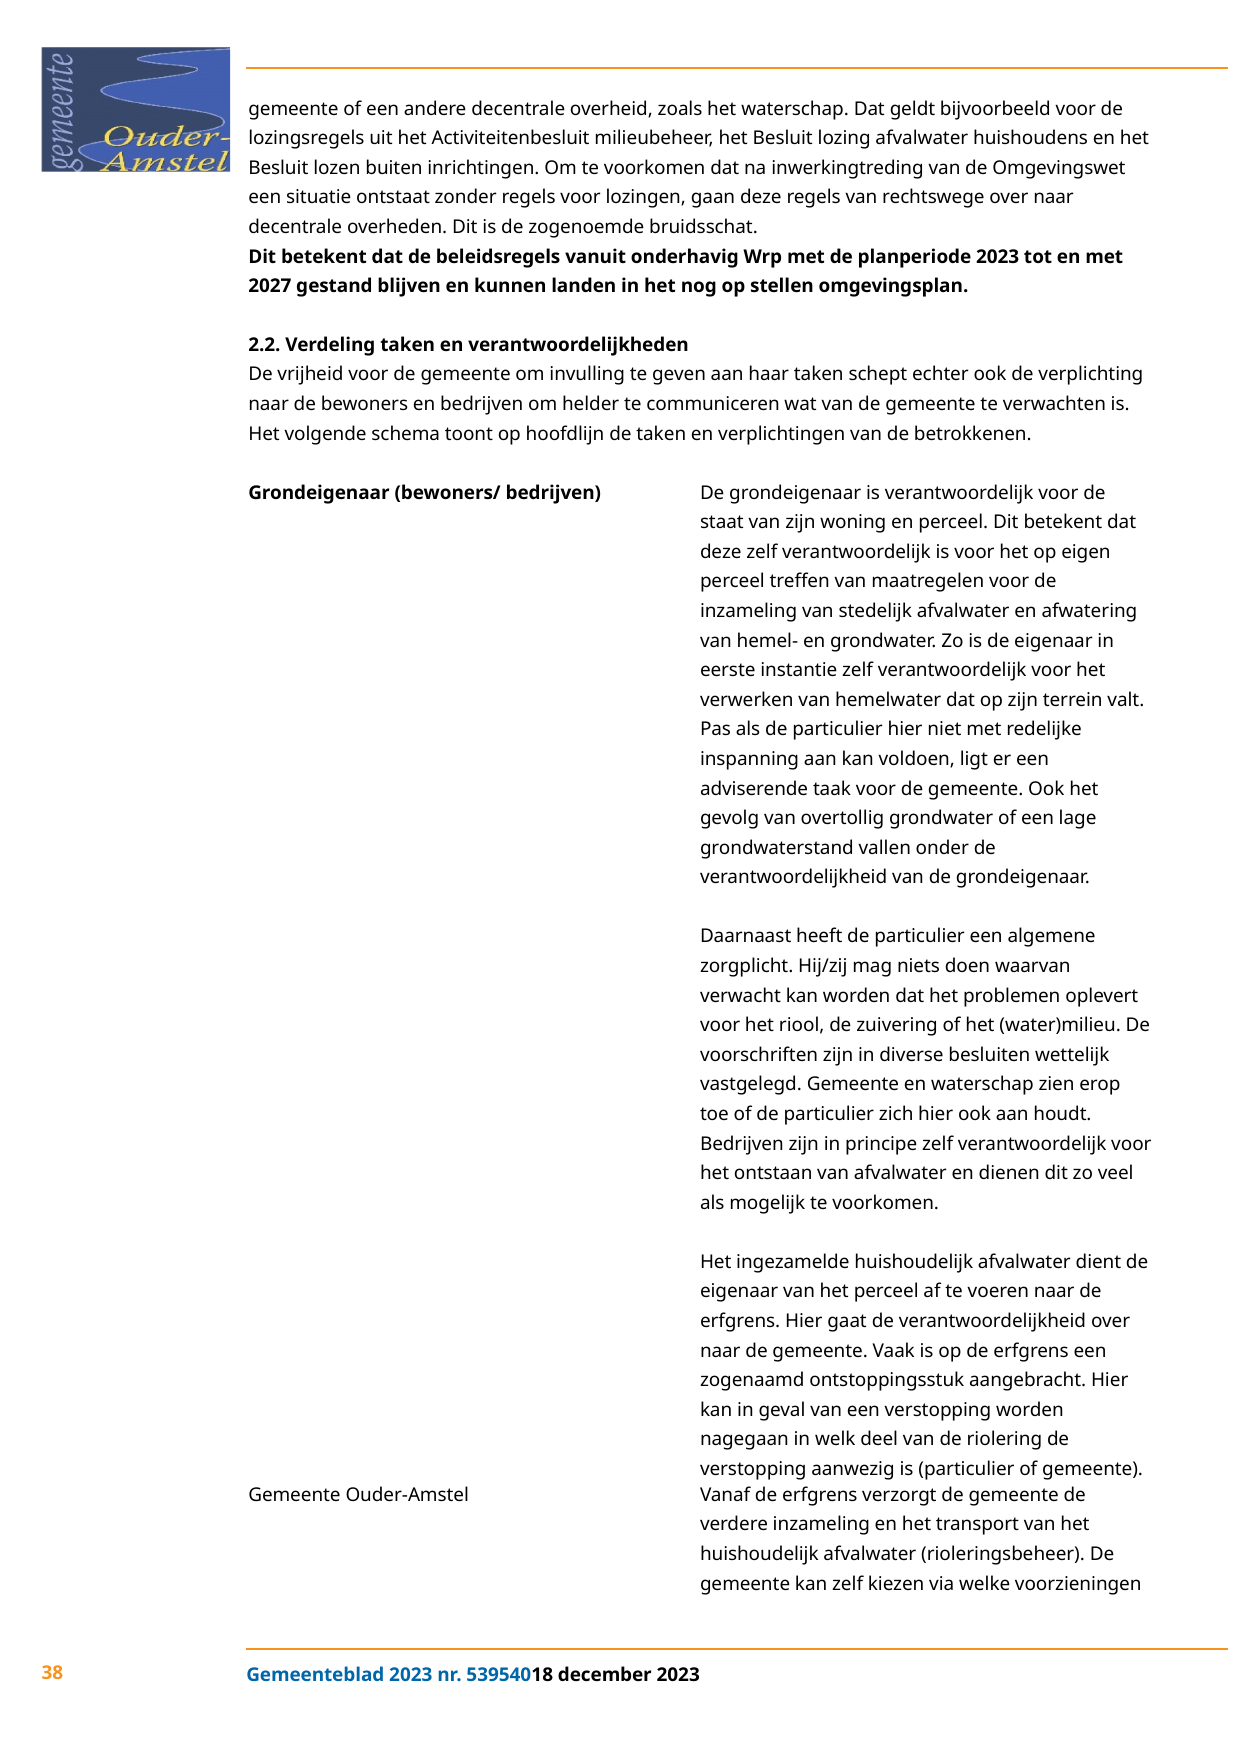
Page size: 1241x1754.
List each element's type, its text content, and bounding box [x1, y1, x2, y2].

picture [41, 47, 231, 172]
text 2.2. Verdeling taken en verantwoordelijkheden [248, 331, 1152, 357]
table_cell Vanaf de erfgrens verzorgt de gemeente de verdere inzameling en het transport van het huishoudelijk afvalwater (rioleringsbeheer). De gemeente kan zelf kiezen via welke voorzieningen [700, 1481, 1152, 1595]
table_header Grondeigenaar (bewoners/ bedrijven) [248, 479, 700, 1481]
text gemeente of een andere decentrale overheid, zoals het waterschap. Dat geldt bijvoorbeeld voor de lozingsregels uit het Activiteitenbesluit milieubeheer, het Besluit lozing afvalwater huishoudens en het Besluit lozen buiten inrichtingen. Om te voorkomen dat na inwerkingtreding van de Omgevingswet een situatie ontstaat zonder regels voor lozingen, gaan deze regels van rechtswege over naar decentrale overheden. Dit is de zogenoemde bruidsschat. [248, 95, 1152, 239]
table_header Dit betekent dat de beleidsregels vanuit onderhavig Wrp met de planperiode 2023 tot en met 2027 gestand blijven en kunnen landen in het nog op stellen omgevingsplan. [248, 243, 1152, 298]
table_cell Gemeente Ouder-Amstel [248, 1481, 700, 1595]
table_header De grondeigenaar is verantwoordelijk voor de staat van zijn woning en perceel. Dit betekent dat deze zelf verantwoordelijk is voor het op eigen perceel treffen van maatregelen voor de inzameling van stedelijk afvalwater en afwatering van hemel- en grondwater. Zo is de eigenaar in eerste instantie zelf verantwoordelijk voor het verwerken van hemelwater dat op zijn terrein valt. Pas als de particulier hier niet met redelijke inspanning aan kan voldoen, ligt er een adviserende taak voor de gemeente. Ook het gevolg van overtollig grondwater of een lage grondwaterstand vallen onder de verantwoordelijkheid van de grondeigenaar. Daarnaast heeft de particulier een algemene zorgplicht. Hij/zij mag niets doen waarvan verwacht kan worden dat het problemen oplevert voor het riool, de zuivering of het (water)milieu. De voorschriften zijn in diverse besluiten wettelijk vastgelegd. Gemeente en waterschap zien erop toe of de particulier zich hier ook aan houdt. Bedrijven zijn in principe zelf verantwoordelijk voor het ontstaan van afvalwater en dienen dit zo veel als mogelijk te voorkomen. Het ingezamelde huishoudelijk afvalwater dient de eigenaar van het perceel af te voeren naar de erfgrens. Hier gaat de verantwoordelijkheid over naar de gemeente. Vaak is op de erfgrens een zogenaamd ontstoppingsstuk aangebracht. Hier kan in geval van een verstopping worden nagegaan in welk deel van de riolering de verstopping aanwezig is (particulier of gemeente). [700, 479, 1152, 1481]
text De vrijheid voor de gemeente om invulling te geven aan haar taken schept echter ook de verplichting naar de bewoners en bedrijven om helder te communiceren wat van de gemeente te verwachten is. Het volgende schema toont op hoofdlijn de taken en verplichtingen van de betrokkenen. [248, 361, 1152, 445]
